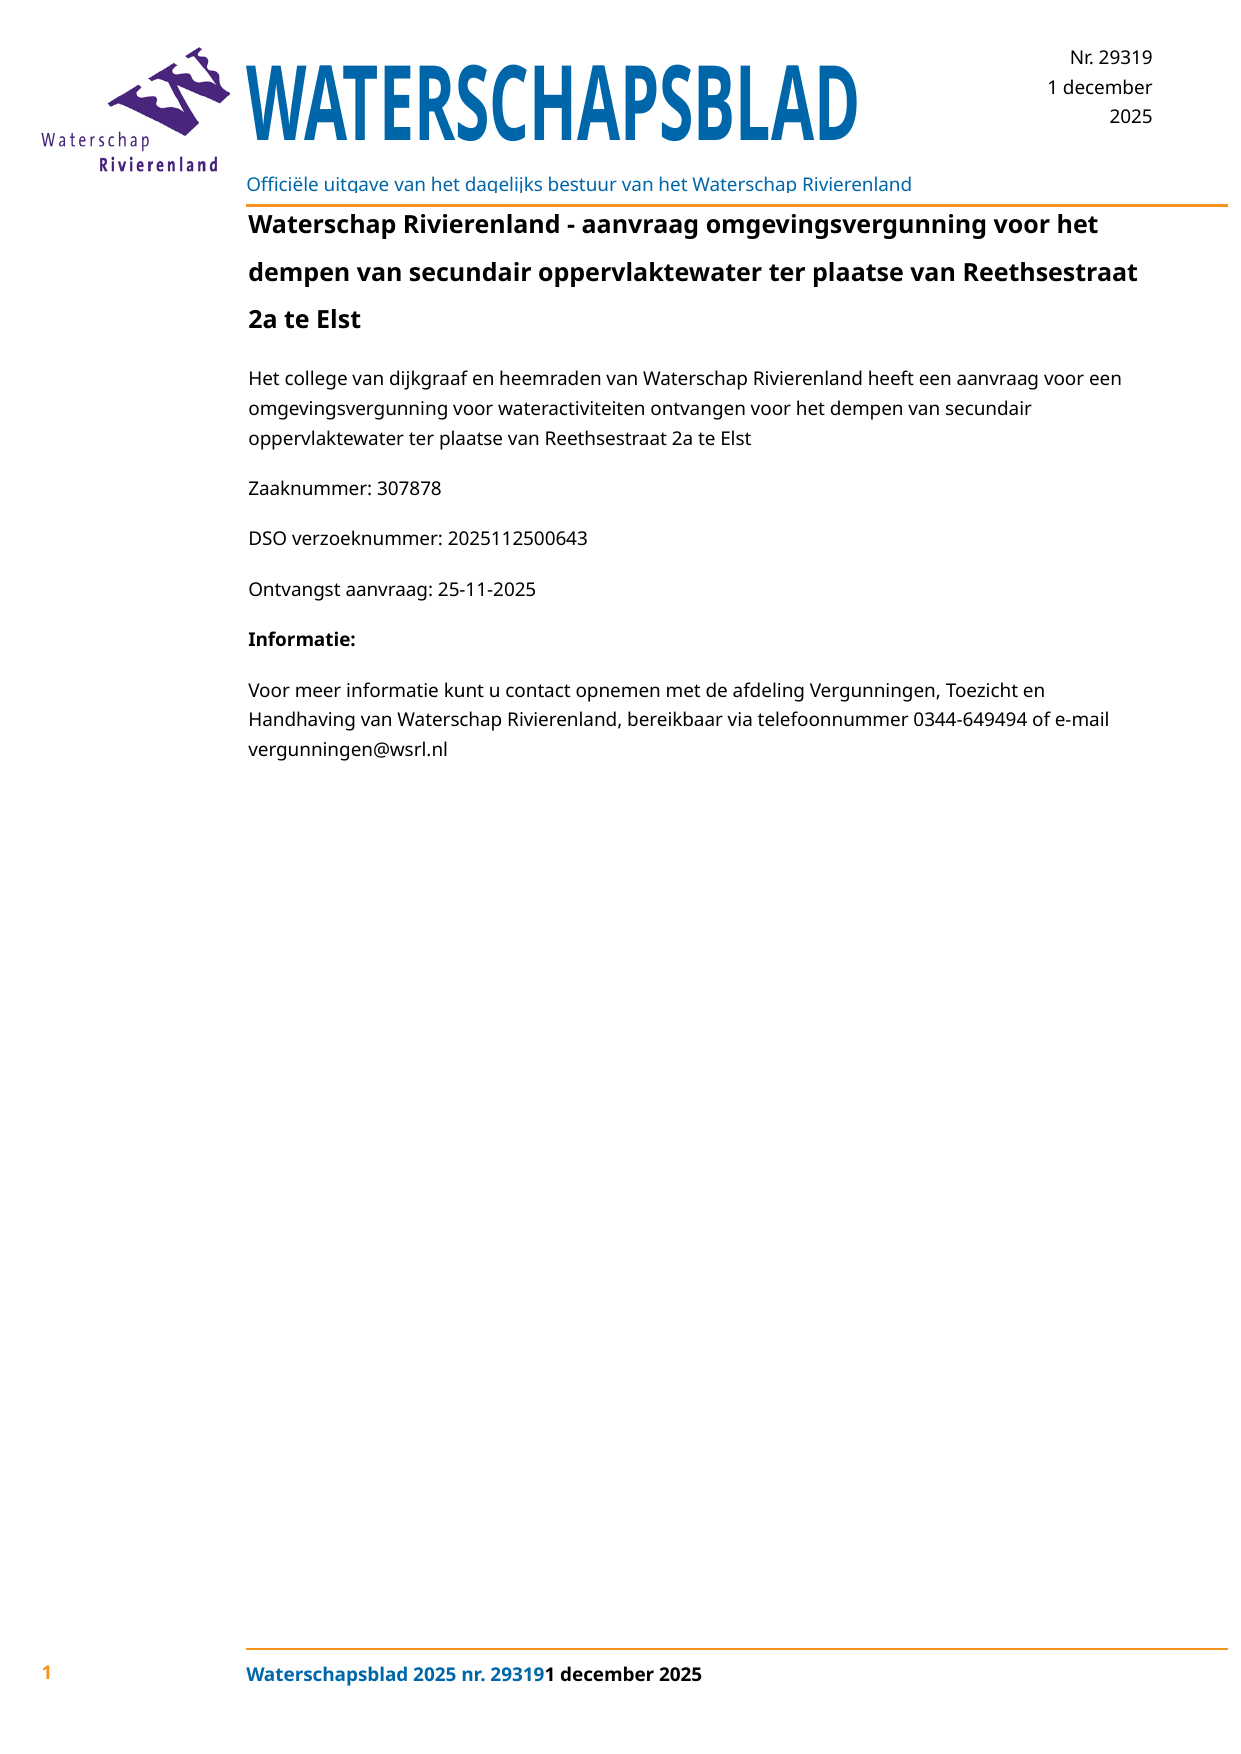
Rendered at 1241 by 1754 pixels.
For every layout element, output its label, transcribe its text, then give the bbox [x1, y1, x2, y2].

text Informatie: [248, 626, 1152, 652]
text Ontvangst aanvraag: 25-11-2025 [248, 576, 1152, 602]
text DSO verzoeknummer: 2025112500643 [248, 526, 1152, 551]
text Voor meer informatie kunt u contact opnemen met de afdeling Vergunningen, Toezicht en Handhaving van Waterschap Rivierenland, bereikbaar via telefoonnummer 0344-649494 of e-mail vergunningen@wsrl.nl [248, 677, 1152, 762]
text Het college van dijkgraaf en heemraden van Waterschap Rivierenland heeft een aanvraag voor een omgevingsvergunning voor wateractiviteiten ontvangen voor het dempen van secundair oppervlaktewater ter plaatse van Reethsestraat 2a te Elst [248, 366, 1152, 450]
picture [41, 47, 231, 172]
text Waterschap Rivierenland - aanvraag omgevingsvergunning voor het dempen van secundair oppervlaktewater ter plaatse van Reethsestraat 2a te Elst [248, 207, 1152, 336]
text Zaaknummer: 307878 [248, 475, 1152, 501]
